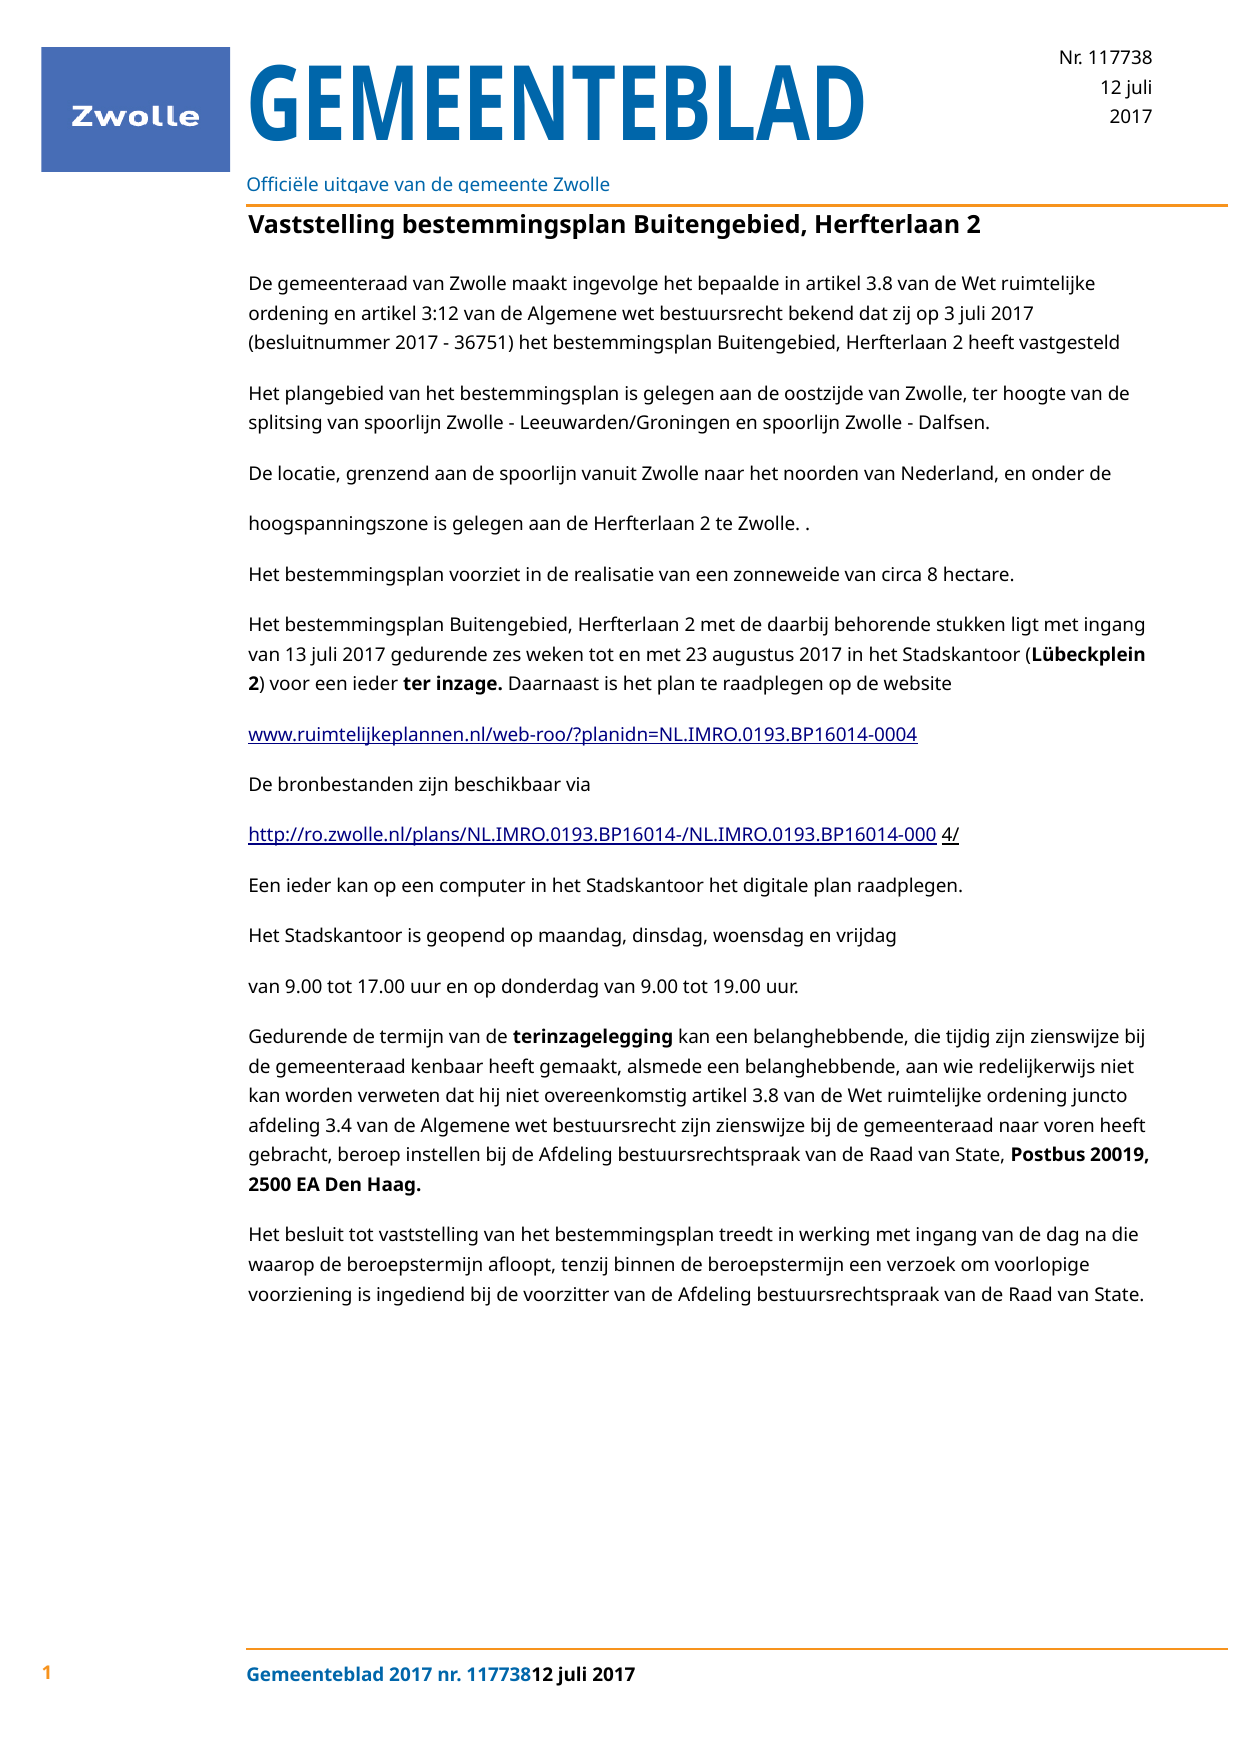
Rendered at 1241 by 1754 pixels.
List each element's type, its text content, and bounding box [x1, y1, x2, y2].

text Het plangebied van het bestemmingsplan is gelegen aan de oostzijde van Zwolle, ter hoogte van de splitsing van spoorlijn Zwolle - Leeuwarden/Groningen en spoorlijn Zwolle - Dalfsen. [248, 380, 1152, 435]
text Het bestemmingsplan Buitengebied, Herfterlaan 2 met de daarbij behorende stukken ligt met ingang van 13 juli 2017 gedurende zes weken tot en met 23 augustus 2017 in het Stadskantoor (Lübeckplein 2) voor een ieder ter inzage. Daarnaast is het plan te raadplegen op de website [248, 611, 1152, 696]
text De gemeenteraad van Zwolle maakt ingevolge het bepaalde in artikel 3.8 van de Wet ruimtelijke ordening en artikel 3:12 van de Algemene wet bestuursrecht bekend dat zij op 3 juli 2017 (besluitnummer 2017 - 36751) het bestemmingsplan Buitengebied, Herfterlaan 2 heeft vastgesteld [248, 270, 1152, 355]
text Vaststelling bestemmingsplan Buitengebied, Herfterlaan 2 [248, 207, 1152, 241]
picture [41, 47, 231, 172]
text Een ieder kan op een computer in het Stadskantoor het digitale plan raadplegen. [248, 872, 1152, 898]
text www.ruimtelijkeplannen.nl/web-roo/?planidn=NL.IMRO.0193.BP16014-0004 [248, 721, 1152, 746]
text De locatie, grenzend aan de spoorlijn vanuit Zwolle naar het noorden van Nederland, en onder de [248, 460, 1152, 486]
text Het Stadskantoor is geopend op maandag, dinsdag, woensdag en vrijdag [248, 922, 1152, 948]
text Het bestemmingsplan voorziet in de realisatie van een zonneweide van circa 8 hectare. [248, 561, 1152, 586]
text Het besluit tot vaststelling van het bestemmingsplan treedt in werking met ingang van de dag na die waarop de beroepstermijn afloopt, tenzij binnen de beroepstermijn een verzoek om voorlopige voorziening is ingediend bij de voorzitter van de Afdeling bestuursrechtspraak van de Raad van State. [248, 1222, 1152, 1306]
text van 9.00 tot 17.00 uur en op donderdag van 9.00 tot 19.00 uur. [248, 973, 1152, 998]
text hoogspanningszone is gelegen aan de Herfterlaan 2 te Zwolle. . [248, 510, 1152, 536]
text Gedurende de termijn van de terinzagelegging kan een belanghebbende, die tijdig zijn zienswijze bij de gemeenteraad kenbaar heeft gemaakt, alsmede een belanghebbende, aan wie redelijkerwijs niet kan worden verweten dat hij niet overeenkomstig artikel 3.8 van de Wet ruimtelijke ordening juncto afdeling 3.4 van de Algemene wet bestuursrecht zijn zienswijze bij de gemeenteraad naar voren heeft gebracht, beroep instellen bij de Afdeling bestuursrechtspraak van de Raad van State, Postbus 20019, 2500 EA Den Haag. [248, 1023, 1152, 1197]
text De bronbestanden zijn beschikbaar via [248, 771, 1152, 797]
text http://ro.zwolle.nl/plans/NL.IMRO.0193.BP16014-/NL.IMRO.0193.BP16014-000 4/ [248, 822, 1152, 847]
